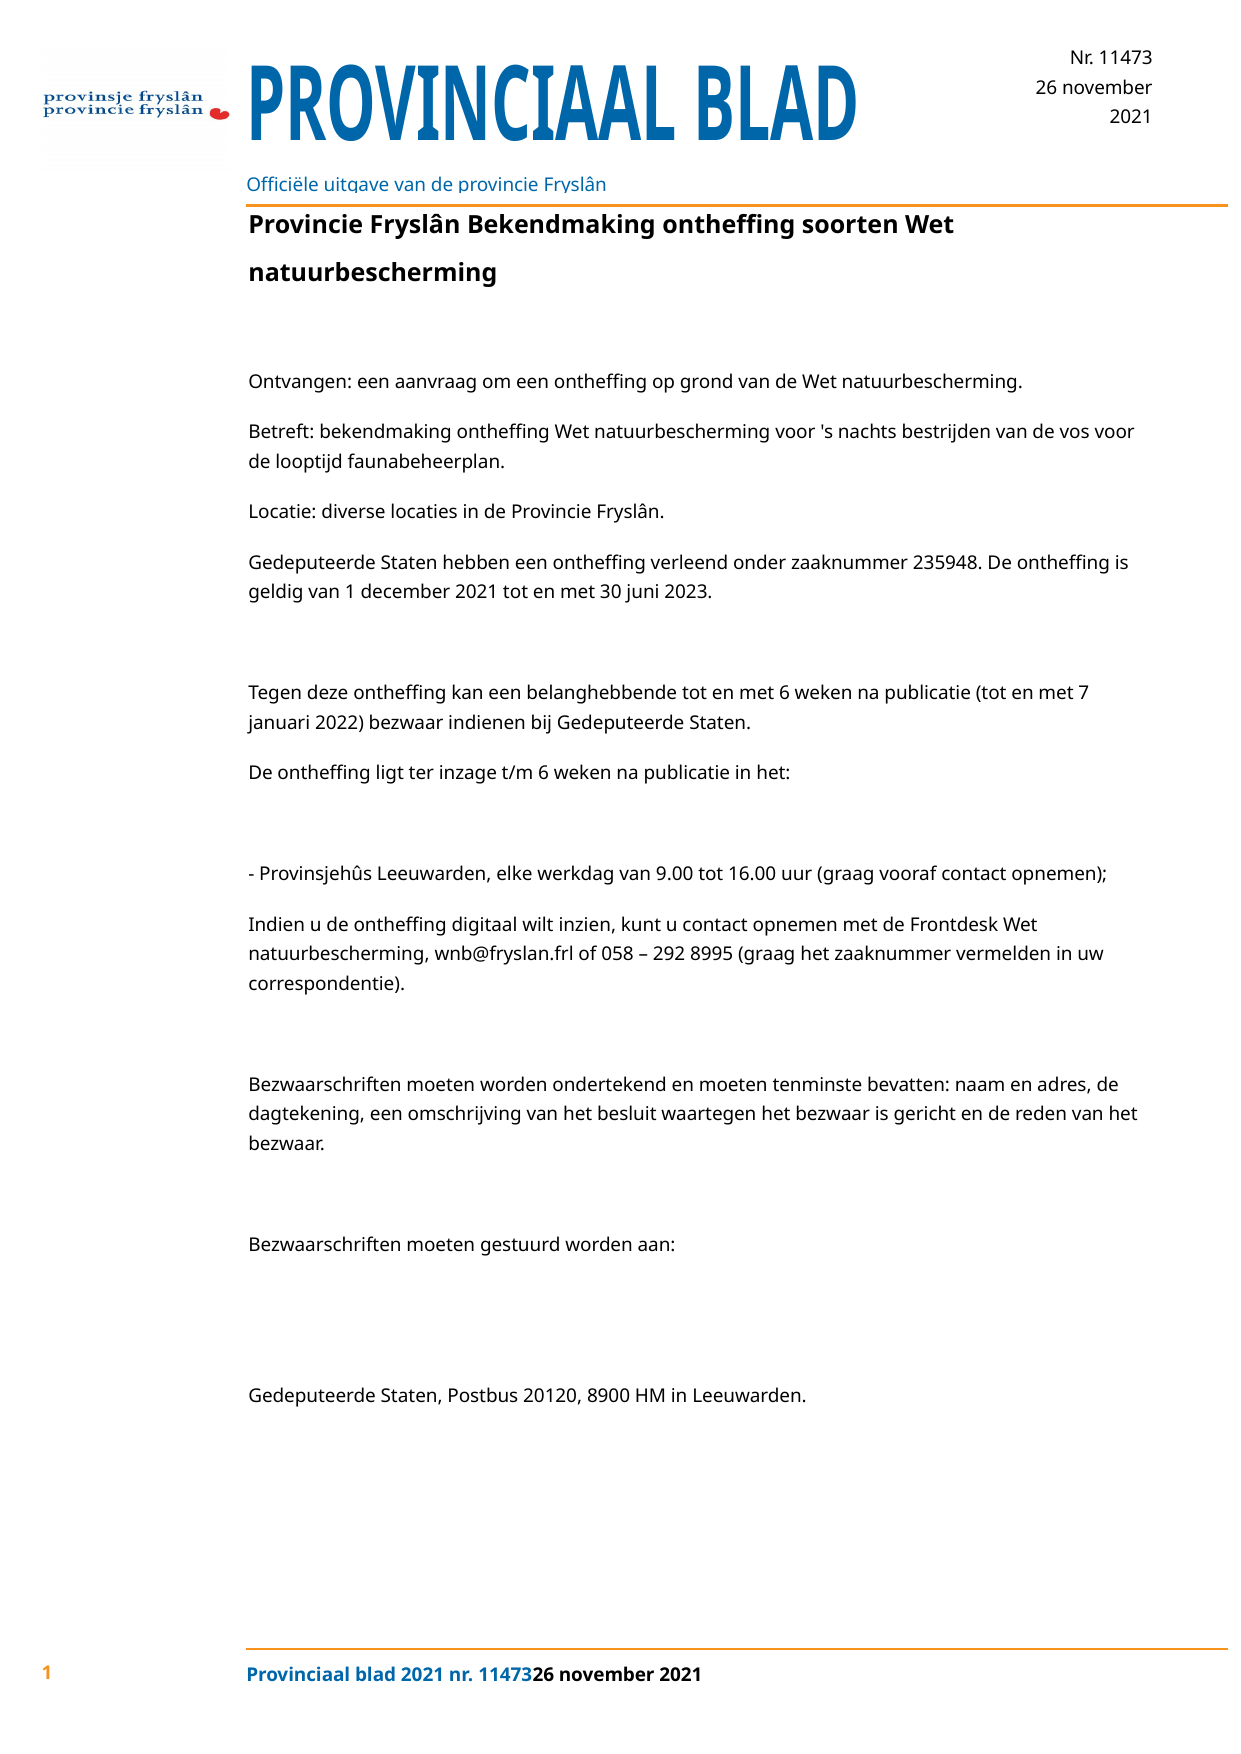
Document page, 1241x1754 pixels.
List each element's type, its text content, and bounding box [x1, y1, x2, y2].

text Betreft: bekendmaking ontheffing Wet natuurbescherming voor 's nachts bestrijden van de vos voor de looptijd faunabeheerplan. [248, 419, 1152, 474]
picture [41, 47, 231, 172]
text Gedeputeerde Staten, Postbus 20120, 8900 HM in Leeuwarden. [248, 1382, 1152, 1408]
text Ontvangen: een aanvraag om een ontheffing op grond van de Wet natuurbescherming. [248, 368, 1152, 394]
text - Provinsjehûs Leeuwarden, elke werkdag van 9.00 tot 16.00 uur (graag vooraf contact opnemen); [248, 860, 1152, 886]
text Gedeputeerde Staten hebben een ontheffing verleend onder zaaknummer 235948. De ontheffing is geldig van 1 december 2021 tot en met 30 juni 2023. [248, 549, 1152, 604]
text Locatie: diverse locaties in de Provincie Fryslân. [248, 499, 1152, 524]
text Bezwaarschriften moeten worden ondertekend en moeten tenminste bevatten: naam en adres, de dagtekening, een omschrijving van het besluit waartegen het bezwaar is gericht en de reden van het bezwaar. [248, 1071, 1152, 1156]
text De ontheffing ligt ter inzage t/m 6 weken na publicatie in het: [248, 759, 1152, 785]
text Indien u de ontheffing digitaal wilt inzien, kunt u contact opnemen met de Frontdesk Wet natuurbescherming, wnb@fryslan.frl of 058 – 292 8995 (graag het zaaknummer vermelden in uw correspondentie). [248, 911, 1152, 996]
text Bezwaarschriften moeten gestuurd worden aan: [248, 1231, 1152, 1257]
text Tegen deze ontheffing kan een belanghebbende tot en met 6 weken na publicatie (tot en met 7 januari 2022) bezwaar indienen bij Gedeputeerde Staten. [248, 679, 1152, 735]
text Provincie Fryslân Bekendmaking ontheffing soorten Wet natuurbescherming [248, 207, 1152, 288]
